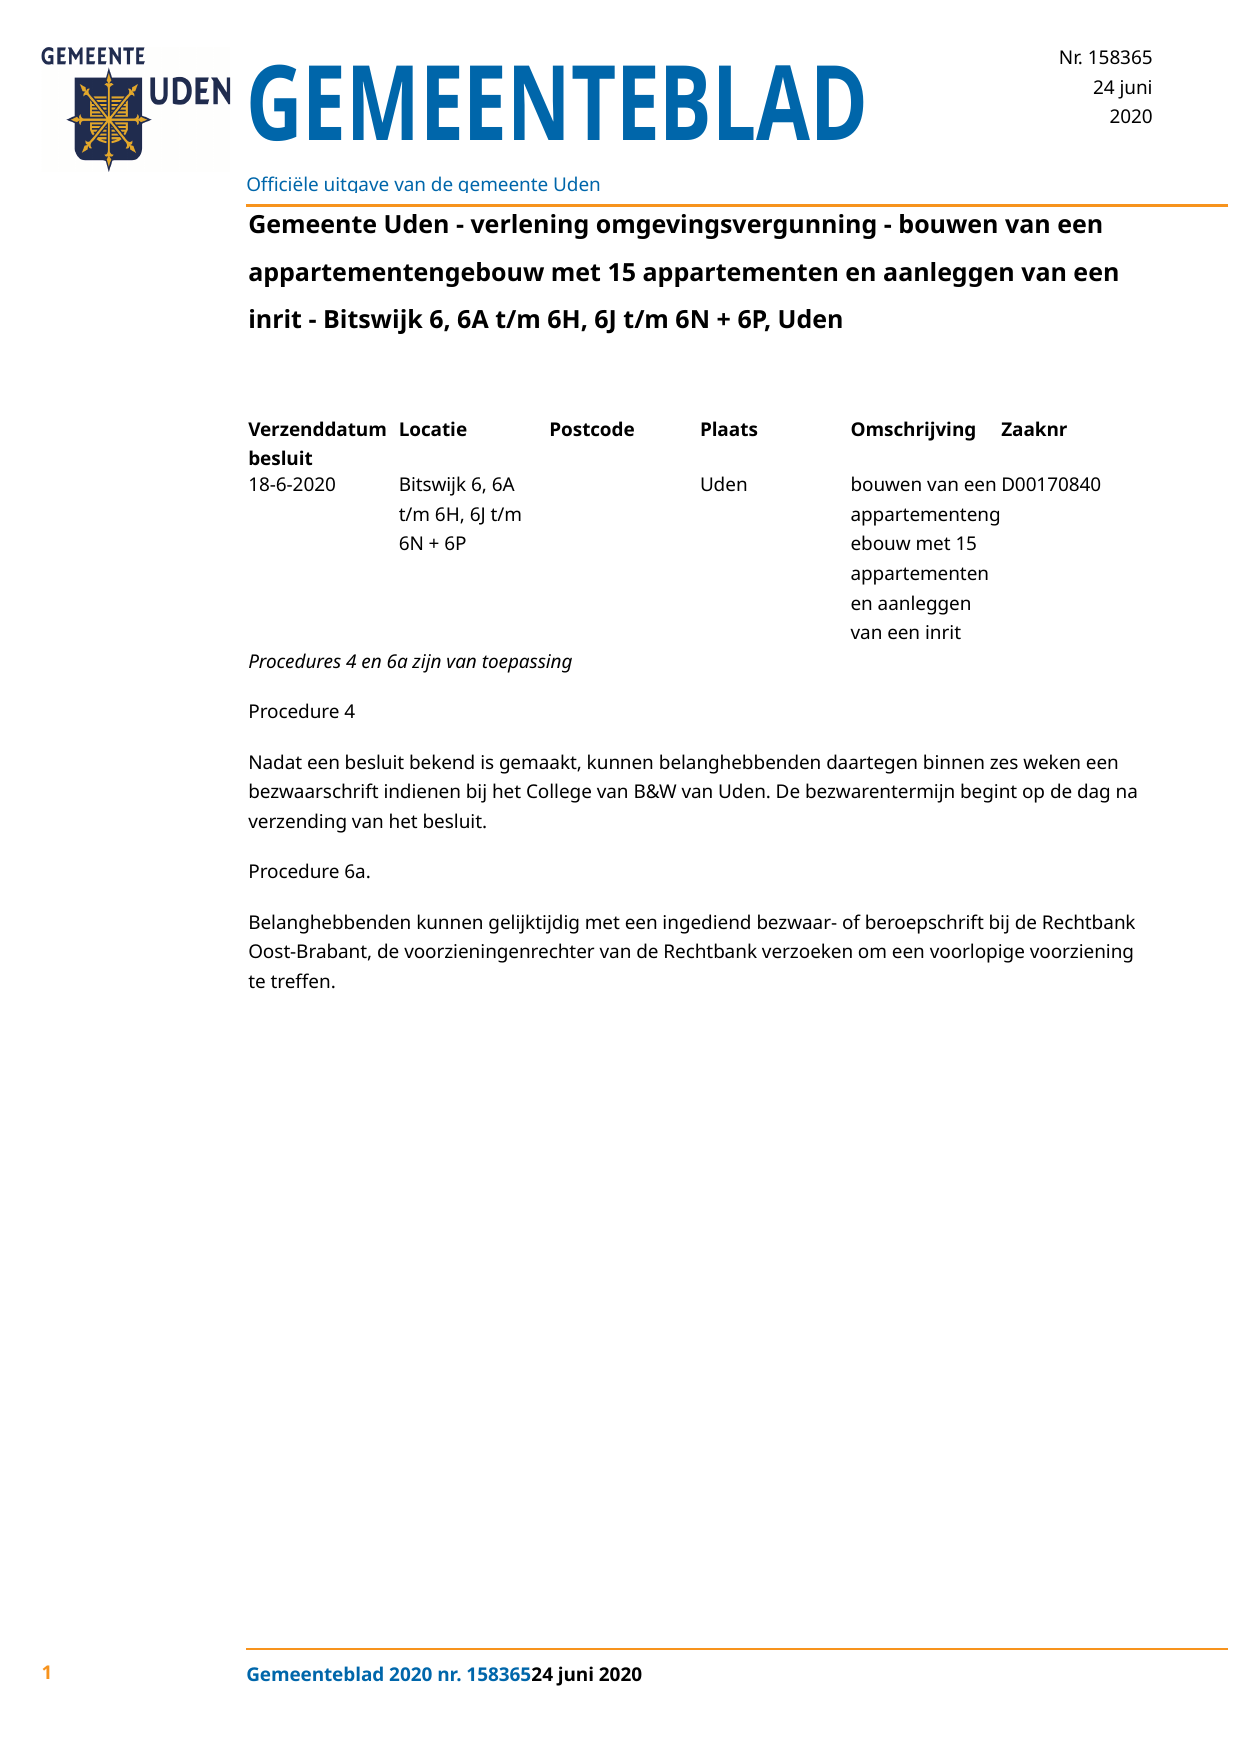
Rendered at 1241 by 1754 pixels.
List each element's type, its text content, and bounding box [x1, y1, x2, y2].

table_cell Bitswijk 6, 6A t/m 6H, 6J t/m 6N + 6P [399, 471, 549, 645]
table_cell D00170840 [1001, 471, 1152, 645]
text Belanghebbenden kunnen gelijktijdig met een ingediend bezwaar- of beroepschrift bij de Rechtbank Oost-Brabant, de voorzieningenrechter van de Rechtbank verzoeken om een voorlopige voorziening te treffen. [248, 909, 1152, 994]
picture [41, 47, 231, 172]
table_cell [549, 471, 700, 645]
table_cell 18-6-2020 [248, 471, 398, 645]
table_cell Uden [700, 471, 850, 645]
table_header Postcode [549, 416, 700, 471]
text Gemeente Uden - verlening omgevingsvergunning - bouwen van een appartementengebouw met 15 appartementen en aanleggen van een inrit - Bitswijk 6, 6A t/m 6H, 6J t/m 6N + 6P, Uden [248, 207, 1152, 336]
table_header Plaats [700, 416, 850, 471]
text Procedures 4 en 6a zijn van toepassing [248, 648, 1152, 674]
table_header Zaaknr [1001, 416, 1152, 471]
text Procedure 4 [248, 699, 1152, 724]
table_header Omschrijving [850, 416, 1001, 471]
table_header Locatie [399, 416, 549, 471]
text Procedure 6a. [248, 859, 1152, 884]
table_header Verzenddatum besluit [248, 416, 398, 471]
text Nadat een besluit bekend is gemaakt, kunnen belanghebbenden daartegen binnen zes weken een bezwaarschrift indienen bij het College van B&W van Uden. De bezwarentermijn begint op de dag na verzending van het besluit. [248, 749, 1152, 834]
table_cell bouwen van een appartementengebouw met 15 appartementen en aanleggen van een inrit [850, 471, 1001, 645]
